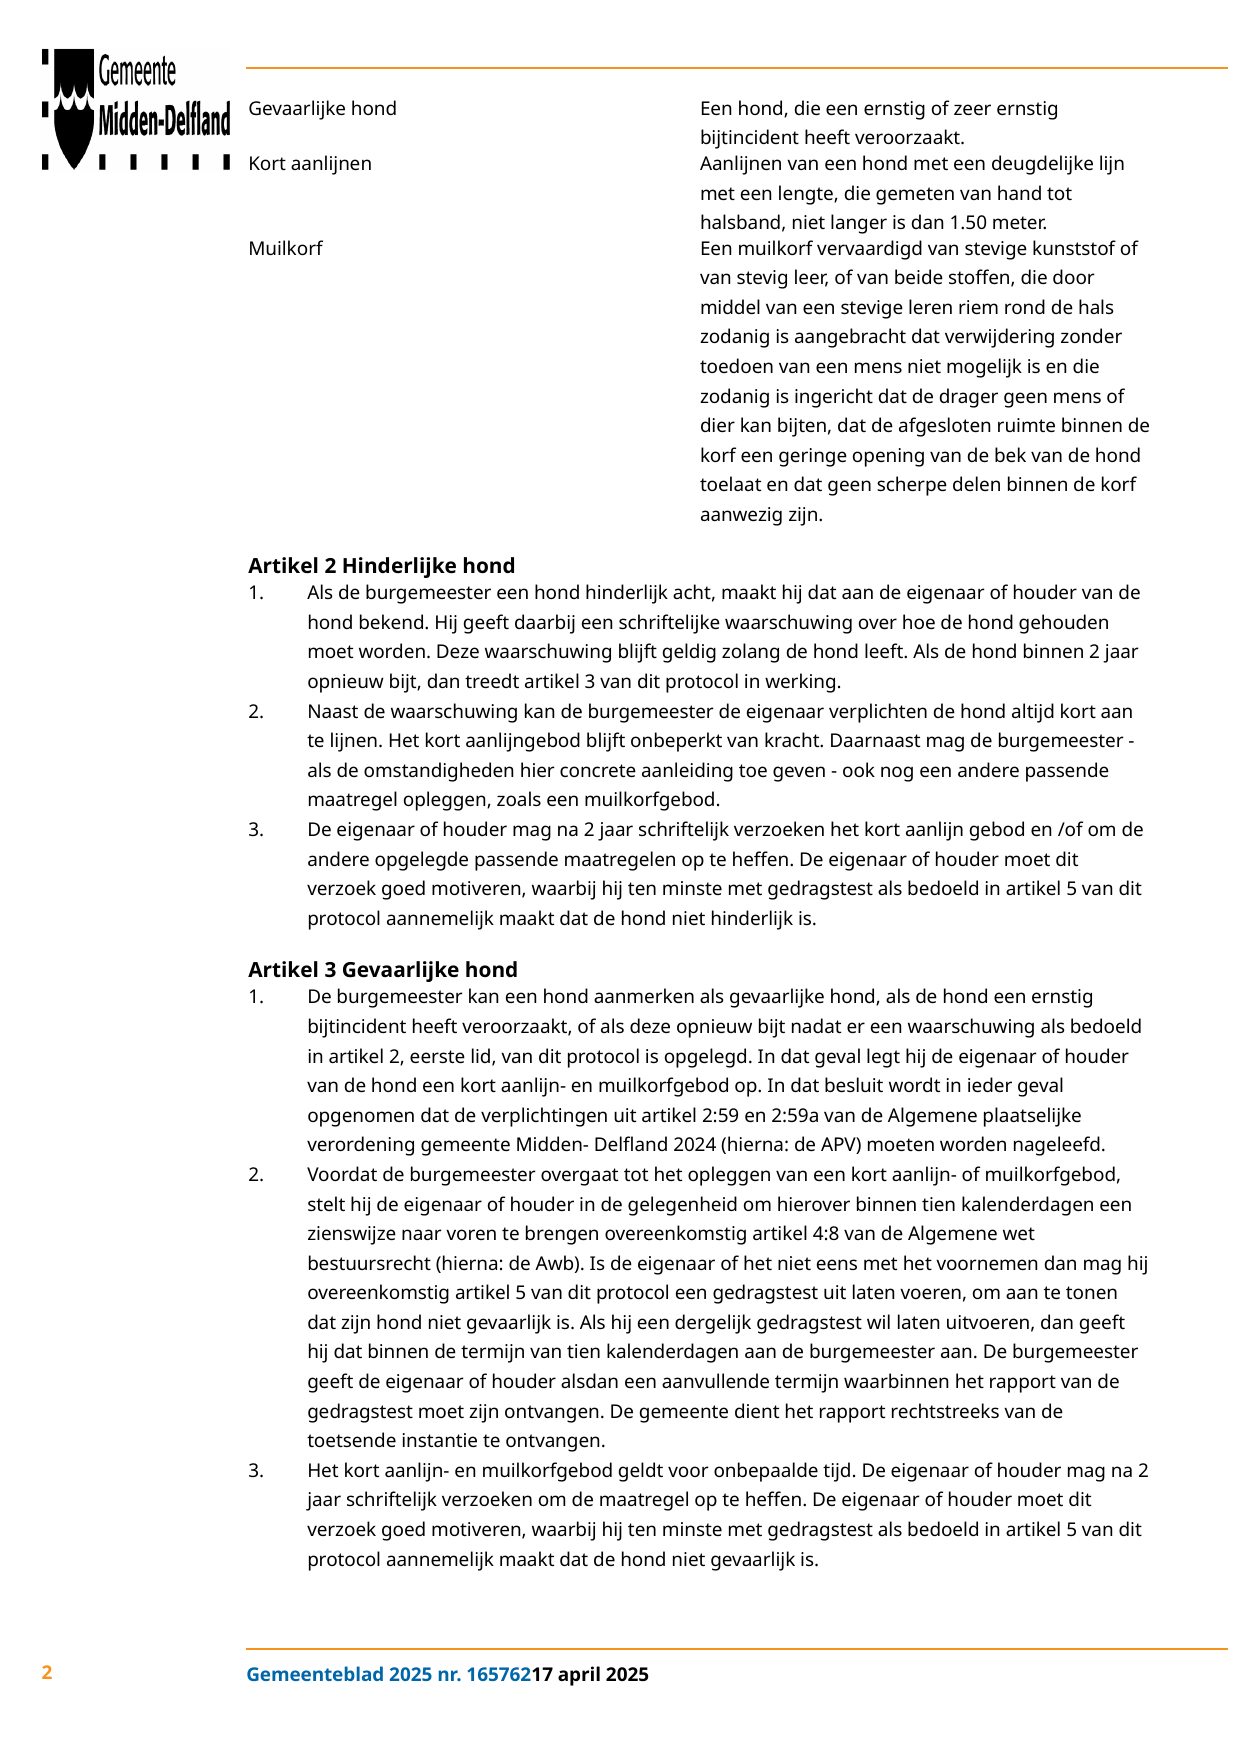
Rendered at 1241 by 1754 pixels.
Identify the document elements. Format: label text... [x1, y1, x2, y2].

list De burgemeester kan een hond aanmerken als gevaarlijke hond, als de hond een ernstig bijtincident heeft veroorzaakt, of als deze opnieuw bijt nadat er een waarschuwing als bedoeld in artikel 2, eerste lid, van dit protocol is opgelegd. In dat geval legt hij de eigenaar of houder van de hond een kort aanlijn- en muilkorfgebod op. In dat besluit wordt in ieder geval opgenomen dat de verplichtingen uit artikel 2:59 en 2:59a van de Algemene plaatselijke verordening gemeente Midden- Delfland 2024 (hierna: de APV) moeten worden nageleefd. [248, 984, 1152, 1157]
text Artikel 2 Hinderlijke hond [248, 551, 1152, 579]
list De eigenaar of houder mag na 2 jaar schriftelijk verzoeken het kort aanlijn gebod en /of om de andere opgelegde passende maatregelen op te heffen. De eigenaar of houder moet dit verzoek goed motiveren, waarbij hij ten minste met gedragstest als bedoeld in artikel 5 van dit protocol aannemelijk maakt dat de hond niet hinderlijk is. [248, 816, 1152, 931]
list Naast de waarschuwing kan de burgemeester de eigenaar verplichten de hond altijd kort aan te lijnen. Het kort aanlijngebod blijft onbeperkt van kracht. Daarnaast mag de burgemeester - als de omstandigheden hier concrete aanleiding toe geven - ook nog een andere passende maatregel opleggen, zoals een muilkorfgebod. [248, 698, 1152, 812]
text Artikel 3 Gevaarlijke hond [248, 955, 1152, 984]
list Als de burgemeester een hond hinderlijk acht, maakt hij dat aan de eigenaar of houder van de hond bekend. Hij geeft daarbij een schriftelijke waarschuwing over hoe de hond gehouden moet worden. Deze waarschuwing blijft geldig zolang de hond leeft. Als de hond binnen 2 jaar opnieuw bijt, dan treedt artikel 3 van dit protocol in werking. [248, 579, 1152, 694]
picture [41, 47, 231, 172]
list Voordat de burgemeester overgaat tot het opleggen van een kort aanlijn- of muilkorfgebod, stelt hij de eigenaar of houder in de gelegenheid om hierover binnen tien kalenderdagen een zienswijze naar voren te brengen overeenkomstig artikel 4:8 van de Algemene wet bestuursrecht (hierna: de Awb). Is de eigenaar of het niet eens met het voornemen dan mag hij overeenkomstig artikel 5 van dit protocol een gedragstest uit laten voeren, om aan te tonen dat zijn hond niet gevaarlijk is. Als hij een dergelijk gedragstest wil laten uitvoeren, dan geeft hij dat binnen de termijn van tien kalenderdagen aan de burgemeester aan. De burgemeester geeft de eigenaar of houder alsdan een aanvullende termijn waarbinnen het rapport van de gedragstest moet zijn ontvangen. De gemeente dient het rapport rechtstreeks van de toetsende instantie te ontvangen. [248, 1161, 1152, 1453]
table_cell Muilkorf [248, 235, 700, 527]
list Het kort aanlijn- en muilkorfgebod geldt voor onbepaalde tijd. De eigenaar of houder mag na 2 jaar schriftelijk verzoeken om de maatregel op te heffen. De eigenaar of houder moet dit verzoek goed motiveren, waarbij hij ten minste met gedragstest als bedoeld in artikel 5 van dit protocol aannemelijk maakt dat de hond niet gevaarlijk is. [248, 1457, 1152, 1572]
table_cell Een muilkorf vervaardigd van stevige kunststof of van stevig leer, of van beide stoffen, die door middel van een stevige leren riem rond de hals zodanig is aangebracht dat verwijdering zonder toedoen van een mens niet mogelijk is en die zodanig is ingericht dat de drager geen mens of dier kan bijten, dat de afgesloten ruimte binnen de korf een geringe opening van de bek van de hond toelaat en dat geen scherpe delen binnen de korf aanwezig zijn. [700, 235, 1152, 527]
table_cell Gevaarlijke hond [248, 95, 700, 150]
table_cell Kort aanlijnen [248, 150, 700, 235]
table_cell Aanlijnen van een hond met een deugdelijke lijn met een lengte, die gemeten van hand tot halsband, niet langer is dan 1.50 meter. [700, 150, 1152, 235]
table_cell Een hond, die een ernstig of zeer ernstig bijtincident heeft veroorzaakt. [700, 95, 1152, 150]
